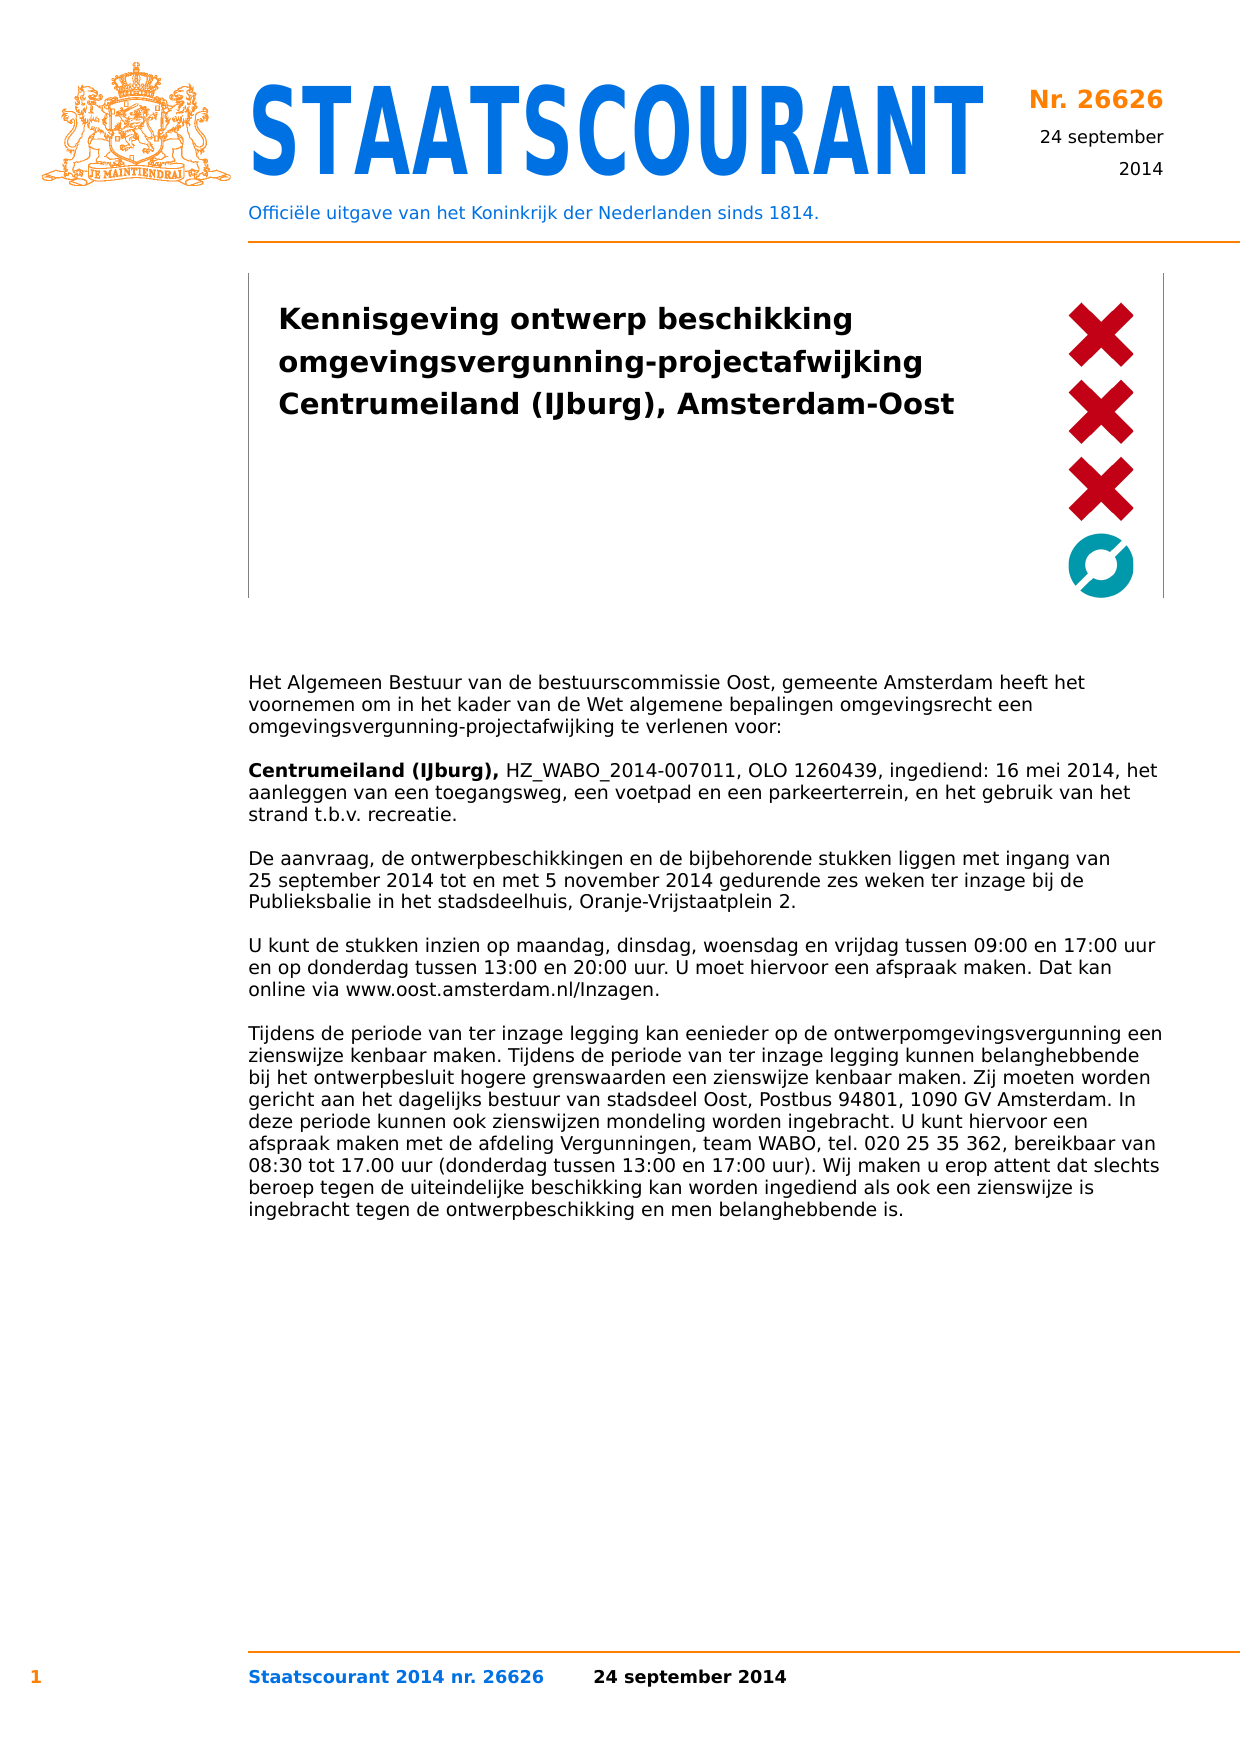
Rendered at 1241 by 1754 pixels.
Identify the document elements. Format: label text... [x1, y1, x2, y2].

picture [1068, 302, 1134, 598]
table_cell 2014 [998, 153, 1240, 203]
table_header [25, 62, 248, 241]
text U kunt de stukken inzien op maandag, dinsdag, woensdag en vrijdag tussen 09:00 en 17:00 uur en op donderdag tussen 13:00 en 20:00 uur. U moet hiervoor een afspraak maken. Dat kan online via www.oost.amsterdam.nl/Inzagen. [248, 935, 1163, 1001]
table_cell Officiële uitgave van het Koninkrijk der Nederlanden sinds 1814. [248, 203, 1240, 241]
table_header STAATSCOURANT [248, 62, 998, 203]
subtitle Kennisgeving ontwerp beschikking omgevingsvergunning-projectafwijking Centrumeiland (IJburg), Amsterdam-Oost [249, 273, 1163, 598]
table_header Nr. 26626 [998, 62, 1240, 121]
text Tijdens de periode van ter inzage legging kan eenieder op de ontwerpomgevingsvergunning een zienswijze kenbaar maken. Tijdens de periode van ter inzage legging kunnen belanghebbende bij het ontwerpbesluit hogere grenswaarden een zienswijze kenbaar maken. Zij moeten worden gericht aan het dagelijks bestuur van stadsdeel Oost, Postbus 94801, 1090 GV Amsterdam. In deze periode kunnen ook zienswijzen mondeling worden ingebracht. U kunt hiervoor een afspraak maken met de afdeling Vergunningen, team WABO, tel. 020 25 35 362, bereikbaar van 08:30 tot 17.00 uur (donderdag tussen 13:00 en 17:00 uur). Wij maken u erop attent dat slechts beroep tegen de uiteindelijke beschikking kan worden ingediend als ook een zienswijze is ingebracht tegen de ontwerpbeschikking en men belanghebbende is. [248, 1023, 1163, 1221]
text De aanvraag, de ontwerpbeschikkingen en de bijbehorende stukken liggen met ingang van 25 september 2014 tot en met 5 november 2014 gedurende zes weken ter inzage bij de Publieksbalie in het stadsdeelhuis, Oranje-Vrijstaatplein 2. [248, 847, 1163, 913]
picture [41, 62, 231, 186]
text Het Algemeen Bestuur van de bestuurscommissie Oost, gemeente Amsterdam heeft het voornemen om in het kader van de Wet algemene bepalingen omgevingsrecht een omgevingsvergunning-projectafwijking te verlenen voor: [248, 672, 1163, 738]
text Centrumeiland (IJburg), HZ_WABO_2014-007011, OLO 1260439, ingediend: 16 mei 2014, het aanleggen van een toegangsweg, een voetpad en een parkeerterrein, en het gebruik van het strand t.b.v. recreatie. [248, 760, 1163, 826]
table_cell 24 september [998, 121, 1240, 153]
